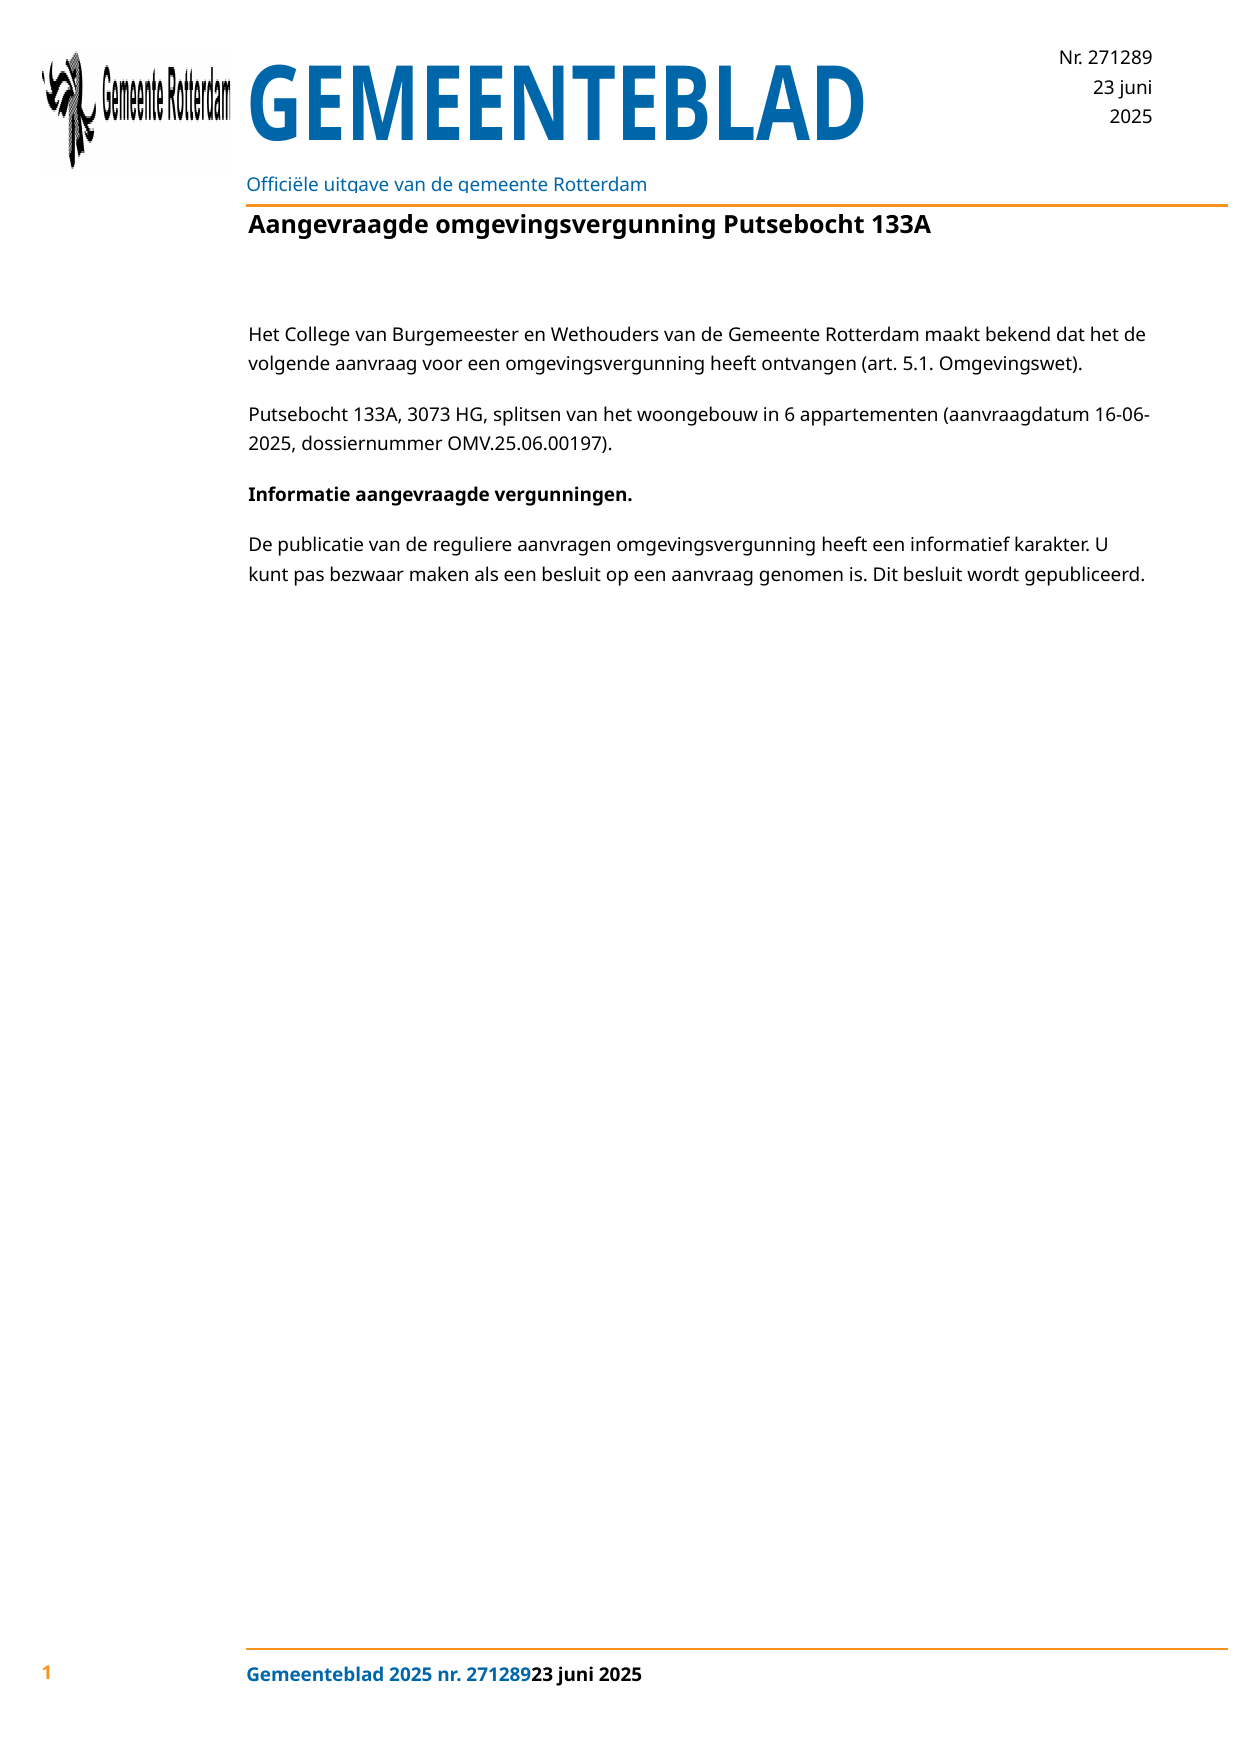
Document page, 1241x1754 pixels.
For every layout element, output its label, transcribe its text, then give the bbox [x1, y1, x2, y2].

text Informatie aangevraagde vergunningen. [248, 481, 1152, 506]
text De publicatie van de reguliere aanvragen omgevingsvergunning heeft een informatief karakter. U kunt pas bezwaar maken als een besluit op een aanvraag genomen is. Dit besluit wordt gepubliceerd. [248, 531, 1152, 586]
text Aangevraagde omgevingsvergunning Putsebocht 133A [248, 207, 1152, 241]
text Putsebocht 133A, 3073 HG, splitsen van het woongebouw in 6 appartementen (aanvraagdatum 16-06-2025, dossiernummer OMV.25.06.00197). [248, 401, 1152, 456]
text Het College van Burgemeester en Wethouders van de Gemeente Rotterdam maakt bekend dat het de volgende aanvraag voor een omgevingsvergunning heeft ontvangen (art. 5.1. Omgevingswet). [248, 321, 1152, 376]
picture [41, 47, 231, 172]
